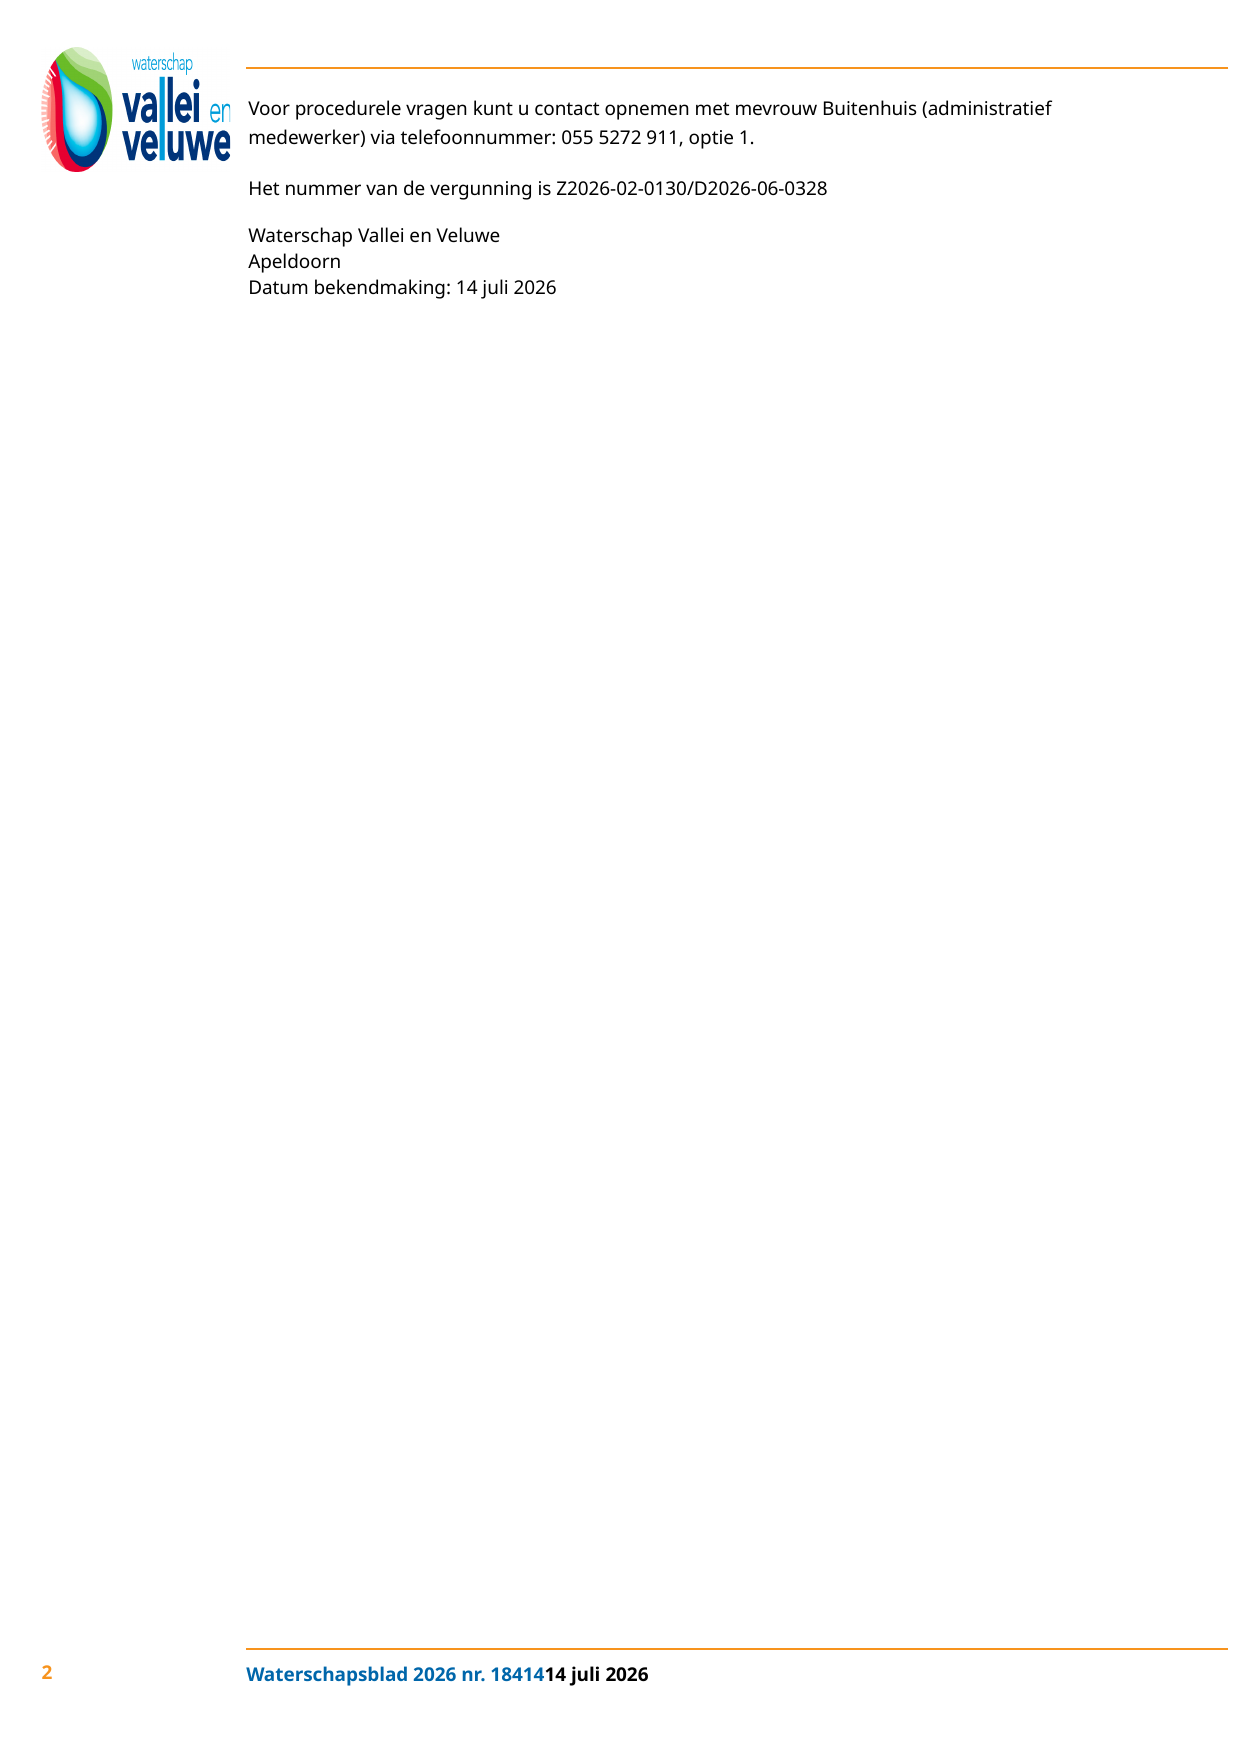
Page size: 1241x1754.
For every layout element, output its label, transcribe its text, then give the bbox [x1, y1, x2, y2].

text Apeldoorn [248, 248, 1152, 274]
text Het nummer van de vergunning is Z2026-02-0130/D2026-06-0328 [248, 175, 1152, 201]
text Datum bekendmaking: 14 juli 2026 [248, 274, 1152, 300]
picture [41, 47, 231, 172]
text Waterschap Vallei en Veluwe [248, 223, 1152, 248]
text Voor procedurele vragen kunt u contact opnemen met mevrouw Buitenhuis (administratief medewerker) via telefoonnummer: 055 5272 911, optie 1. [248, 95, 1152, 150]
